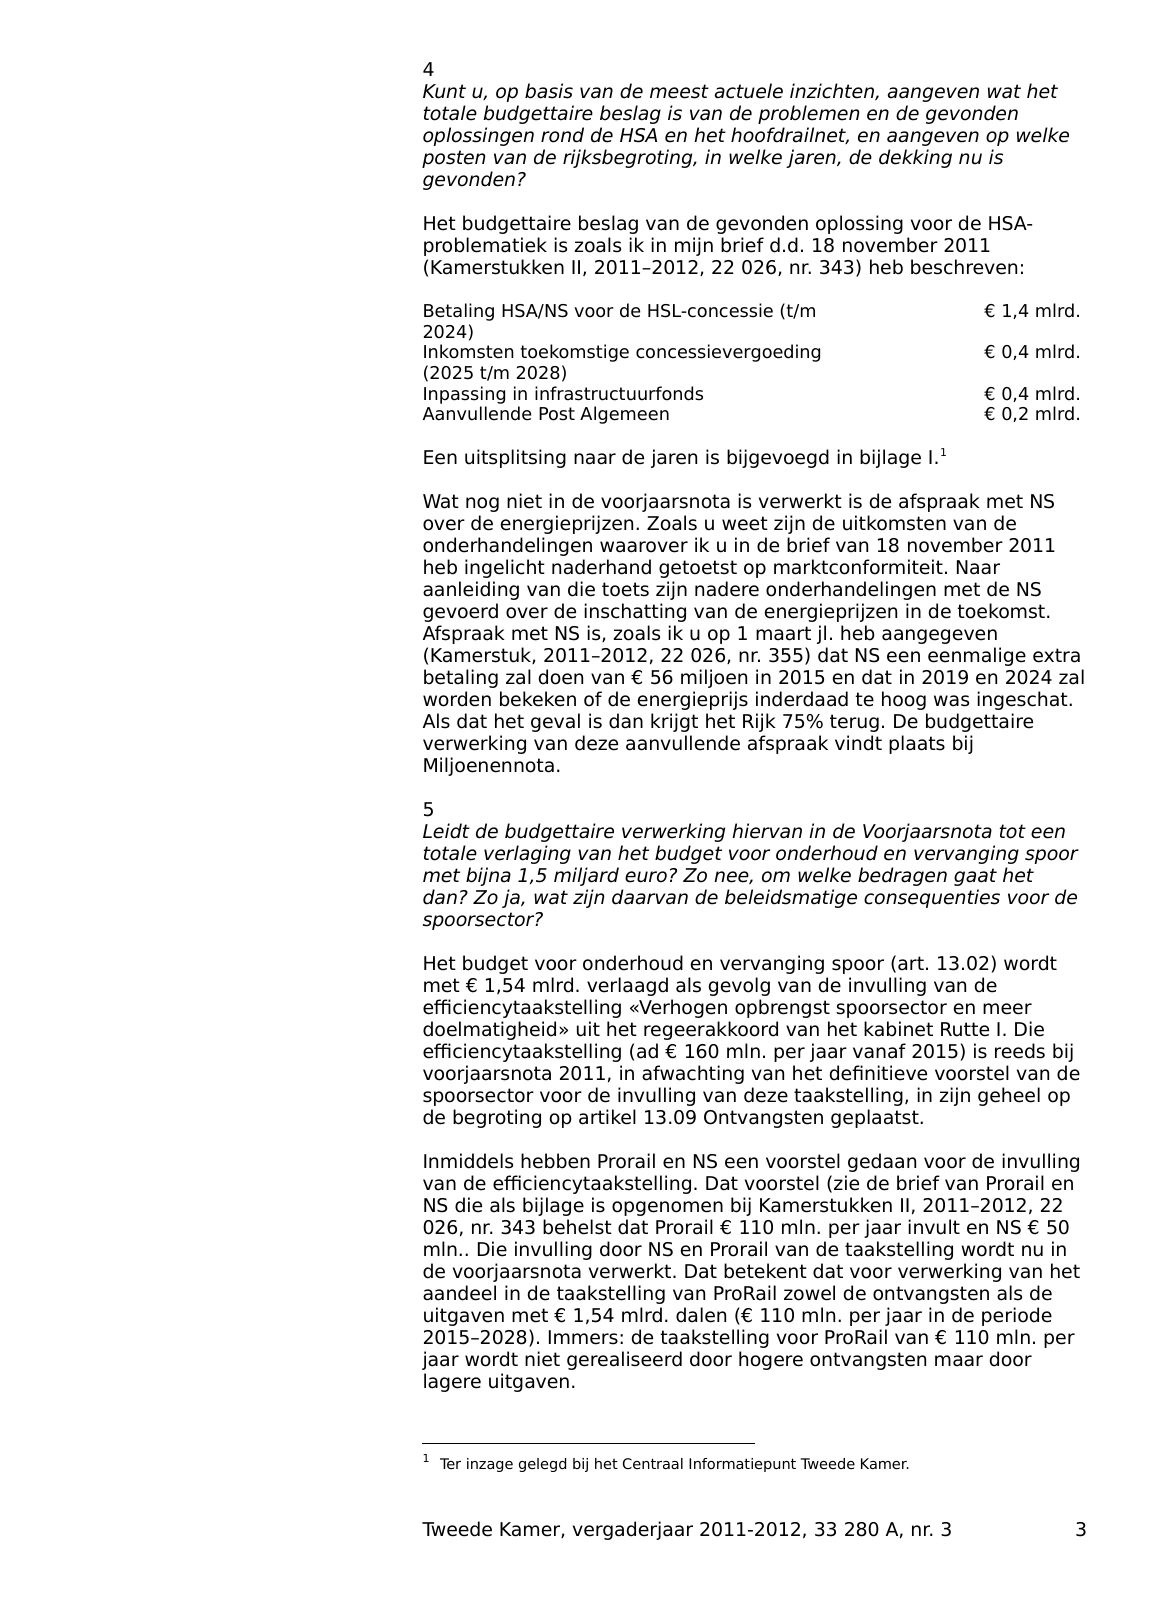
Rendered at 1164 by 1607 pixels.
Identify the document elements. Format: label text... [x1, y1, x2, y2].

table_cell € 0,4 mlrd. [856, 384, 1087, 404]
table_cell Inkomsten toekomstige concessievergoeding (2025 t/m 2028) [422, 342, 856, 383]
text Inmiddels hebben Prorail en NS een voorstel gedaan voor de invulling van de efficiencytaakstelling. Dat voorstel (zie de brief van Prorail en NS die als bijlage is opgenomen bij Kamerstukken II, 2011–2012, 22 026, nr. 343 behelst dat Prorail € 110 mln. per jaar invult en NS € 50 mln.. Die invulling door NS en Prorail van de taakstelling wordt nu in de voorjaarsnota verwerkt. Dat betekent dat voor verwerking van het aandeel in de taakstelling van ProRail zowel de ontvangsten als de uitgaven met € 1,54 mlrd. dalen (€ 110 mln. per jaar in de periode 2015–2028). Immers: de taakstelling voor ProRail van € 110 mln. per jaar wordt niet gerealiseerd door hogere ontvangsten maar door lagere uitgaven. [422, 1151, 1087, 1393]
text Een uitsplitsing naar de jaren is bijgevoegd in bijlage I. [422, 447, 1087, 469]
text Ter inzage gelegd bij het Centraal Informatiepunt Tweede Kamer. [422, 1452, 1087, 1474]
table_cell € 0,4 mlrd. [856, 342, 1087, 383]
table_cell Aanvullende Post Algemeen [422, 404, 856, 425]
table_header Betaling HSA/NS voor de HSL-concessie (t/m 2024) [422, 301, 856, 342]
text Leidt de budgettaire verwerking hiervan in de Voorjaarsnota tot een totale verlaging van het budget voor onderhoud en vervanging spoor met bijna 1,5 miljard euro? Zo nee, om welke bedragen gaat het dan? Zo ja, wat zijn daarvan de beleidsmatige consequenties voor de spoorsector? [422, 821, 1087, 931]
text 4 [422, 59, 1087, 81]
table_cell € 0,2 mlrd. [856, 404, 1087, 425]
text Het budget voor onderhoud en vervanging spoor (art. 13.02) wordt met € 1,54 mlrd. verlaagd als gevolg van de invulling van de efficiencytaakstelling «Verhogen opbrengst spoorsector en meer doelmatigheid» uit het regeerakkoord van het kabinet Rutte I. Die efficiencytaakstelling (ad € 160 mln. per jaar vanaf 2015) is reeds bij voorjaarsnota 2011, in afwachting van het definitieve voorstel van de spoorsector voor de invulling van deze taakstelling, in zijn geheel op de begroting op artikel 13.09 Ontvangsten geplaatst. [422, 953, 1087, 1129]
text Kunt u, op basis van de meest actuele inzichten, aangeven wat het totale budgettaire beslag is van de problemen en de gevonden oplossingen rond de HSA en het hoofdrailnet, en aangeven op welke posten van de rijksbegroting, in welke jaren, de dekking nu is gevonden? [422, 81, 1087, 191]
text Het budgettaire beslag van de gevonden oplossing voor de HSA-problematiek is zoals ik in mijn brief d.d. 18 november 2011 (Kamerstukken II, 2011–2012, 22 026, nr. 343) heb beschreven: [422, 213, 1087, 279]
text 5 [422, 799, 1087, 821]
text Wat nog niet in de voorjaarsnota is verwerkt is de afspraak met NS over de energieprijzen. Zoals u weet zijn de uitkomsten van de onderhandelingen waarover ik u in de brief van 18 november 2011 heb ingelicht naderhand getoetst op marktconformiteit. Naar aanleiding van die toets zijn nadere onderhandelingen met de NS gevoerd over de inschatting van de energieprijzen in de toekomst. Afspraak met NS is, zoals ik u op 1 maart jl. heb aangegeven (Kamerstuk, 2011–2012, 22 026, nr. 355) dat NS een eenmalige extra betaling zal doen van € 56 miljoen in 2015 en dat in 2019 en 2024 zal worden bekeken of de energieprijs inderdaad te hoog was ingeschat. Als dat het geval is dan krijgt het Rijk 75% terug. De budgettaire verwerking van deze aanvullende afspraak vindt plaats bij Miljoenennota. [422, 491, 1087, 777]
table_cell Inpassing in infrastructuurfonds [422, 384, 856, 404]
table_header € 1,4 mlrd. [856, 301, 1087, 342]
